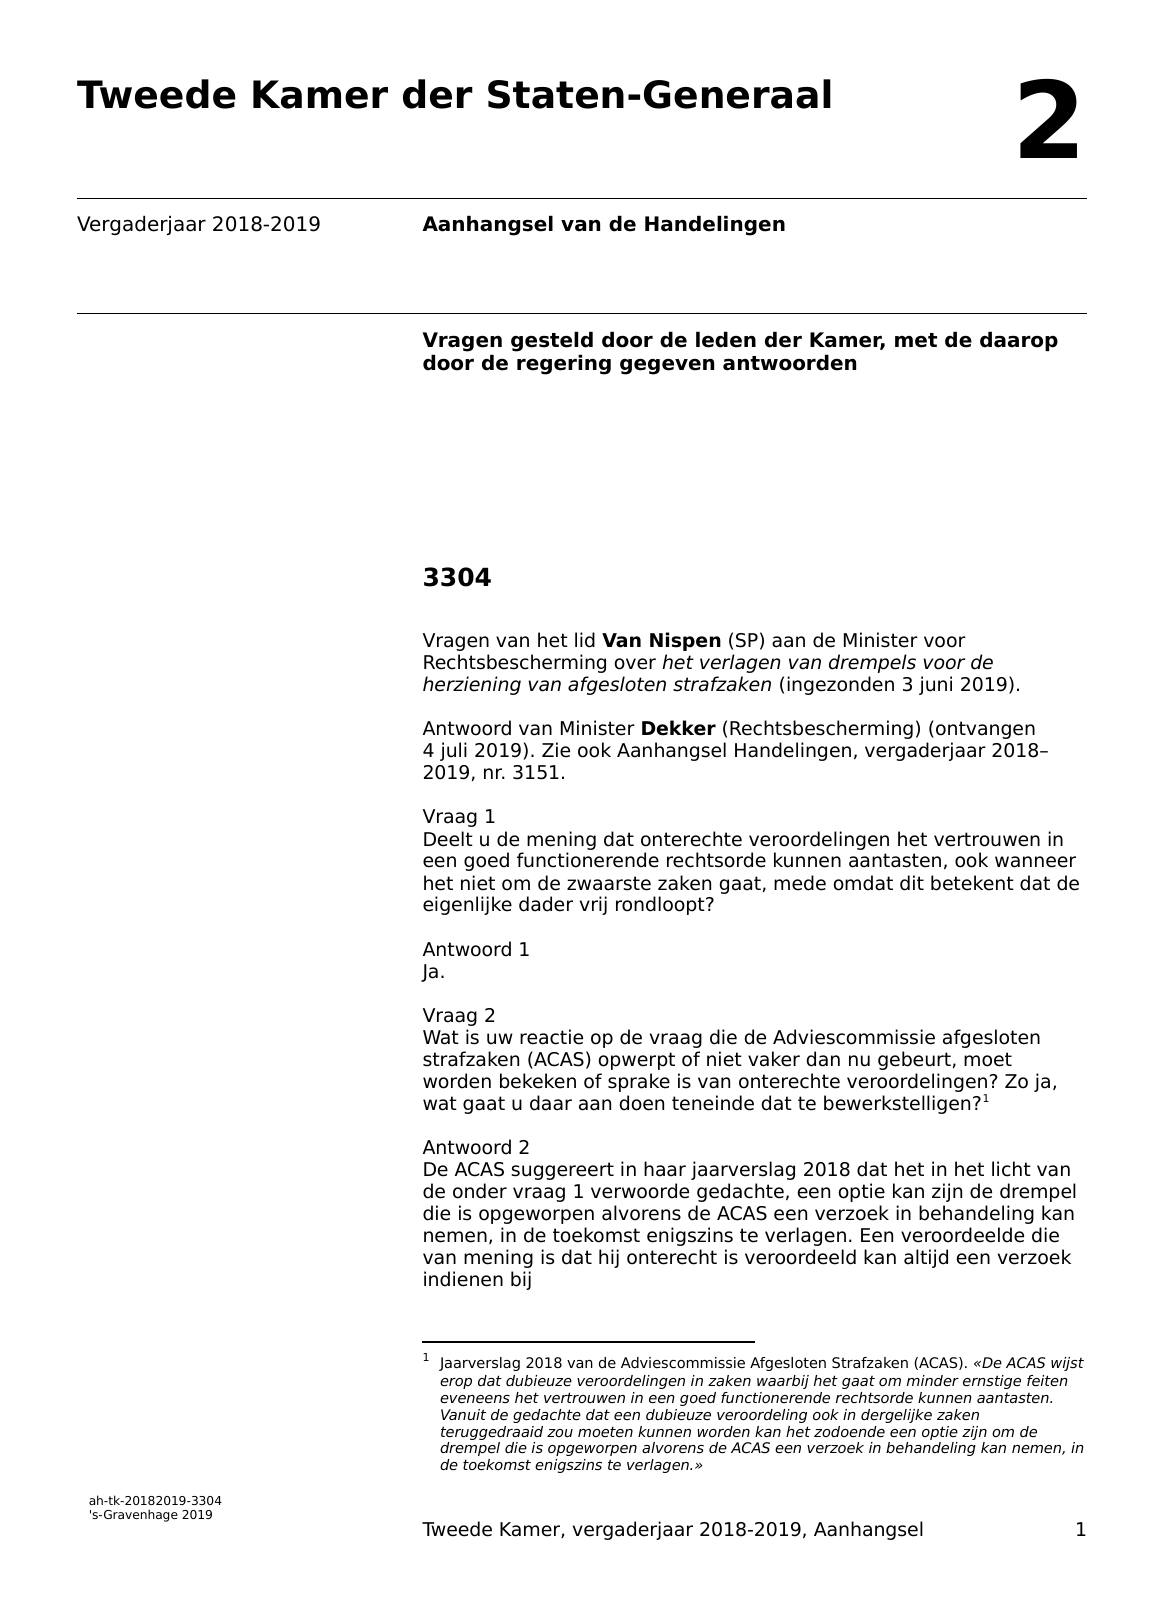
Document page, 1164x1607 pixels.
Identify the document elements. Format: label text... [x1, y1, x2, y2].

table_header 2 [886, 59, 1087, 198]
text Vragen van het lid Van Nispen (SP) aan de Minister voor Rechtsbescherming over het verlagen van drempels voor de herziening van afgesloten strafzaken (ingezonden 3 juni 2019). [422, 630, 1087, 696]
table_cell Vragen gesteld door de leden der Kamer, met de daarop door de regering gegeven antwoorden [422, 314, 1087, 375]
table_cell Vergaderjaar 2018-2019 [77, 199, 422, 313]
text ah-tk-20182019-3304 [88, 1494, 323, 1508]
text 's-Gravenhage 2019 [88, 1508, 323, 1522]
text Antwoord 1 [422, 938, 1087, 961]
text Wat is uw reactie op de vraag die de Adviescommissie afgesloten strafzaken (ACAS) opwerpt of niet vaker dan nu gebeurt, moet worden bekeken of sprake is van onterechte veroordelingen? Zo ja, wat gaat u daar aan doen teneinde dat te bewerkstelligen? [422, 1027, 1087, 1114]
table_cell [77, 314, 422, 375]
text De ACAS suggereert in haar jaarverslag 2018 dat het in het licht van de onder vraag 1 verwoorde gedachte, een optie kan zijn de drempel die is opgeworpen alvorens de ACAS een verzoek in behandeling kan nemen, in de toekomst enigszins te verlagen. Een veroordeelde die van mening is dat hij onterecht is veroordeeld kan altijd een verzoek indienen bij [422, 1159, 1087, 1291]
text Jaarverslag 2018 van de Adviescommissie Afgesloten Strafzaken (ACAS). «De ACAS wijst erop dat dubieuze veroordelingen in zaken waarbij het gaat om minder ernstige feiten eveneens het vertrouwen in een goed functionerende rechtsorde kunnen aantasten. Vanuit de gedachte dat een dubieuze veroordeling ook in dergelijke zaken teruggedraaid zou moeten kunnen worden kan het zodoende een optie zijn om de drempel die is opgeworpen alvorens de ACAS een verzoek in behandeling kan nemen, in de toekomst enigszins te verlagen.» [422, 1351, 1087, 1474]
text Antwoord van Minister Dekker (Rechtsbescherming) (ontvangen 4 juli 2019). Zie ook Aanhangsel Handelingen, vergaderjaar 2018–2019, nr. 3151. [422, 718, 1087, 784]
text Deelt u de mening dat onterechte veroordelingen het vertrouwen in een goed functionerende rechtsorde kunnen aantasten, ook wanneer het niet om de zwaarste zaken gaat, mede omdat dit betekent dat de eigenlijke dader vrij rondloopt? [422, 828, 1087, 916]
table_cell Aanhangsel van de Handelingen [422, 199, 1087, 313]
table_header Tweede Kamer der Staten-Generaal [77, 59, 886, 198]
text Antwoord 2 [422, 1137, 1087, 1159]
text Vraag 1 [422, 806, 1087, 828]
text Ja. [422, 961, 1087, 982]
text 3304 [422, 563, 1087, 592]
text Vraag 2 [422, 1005, 1087, 1027]
